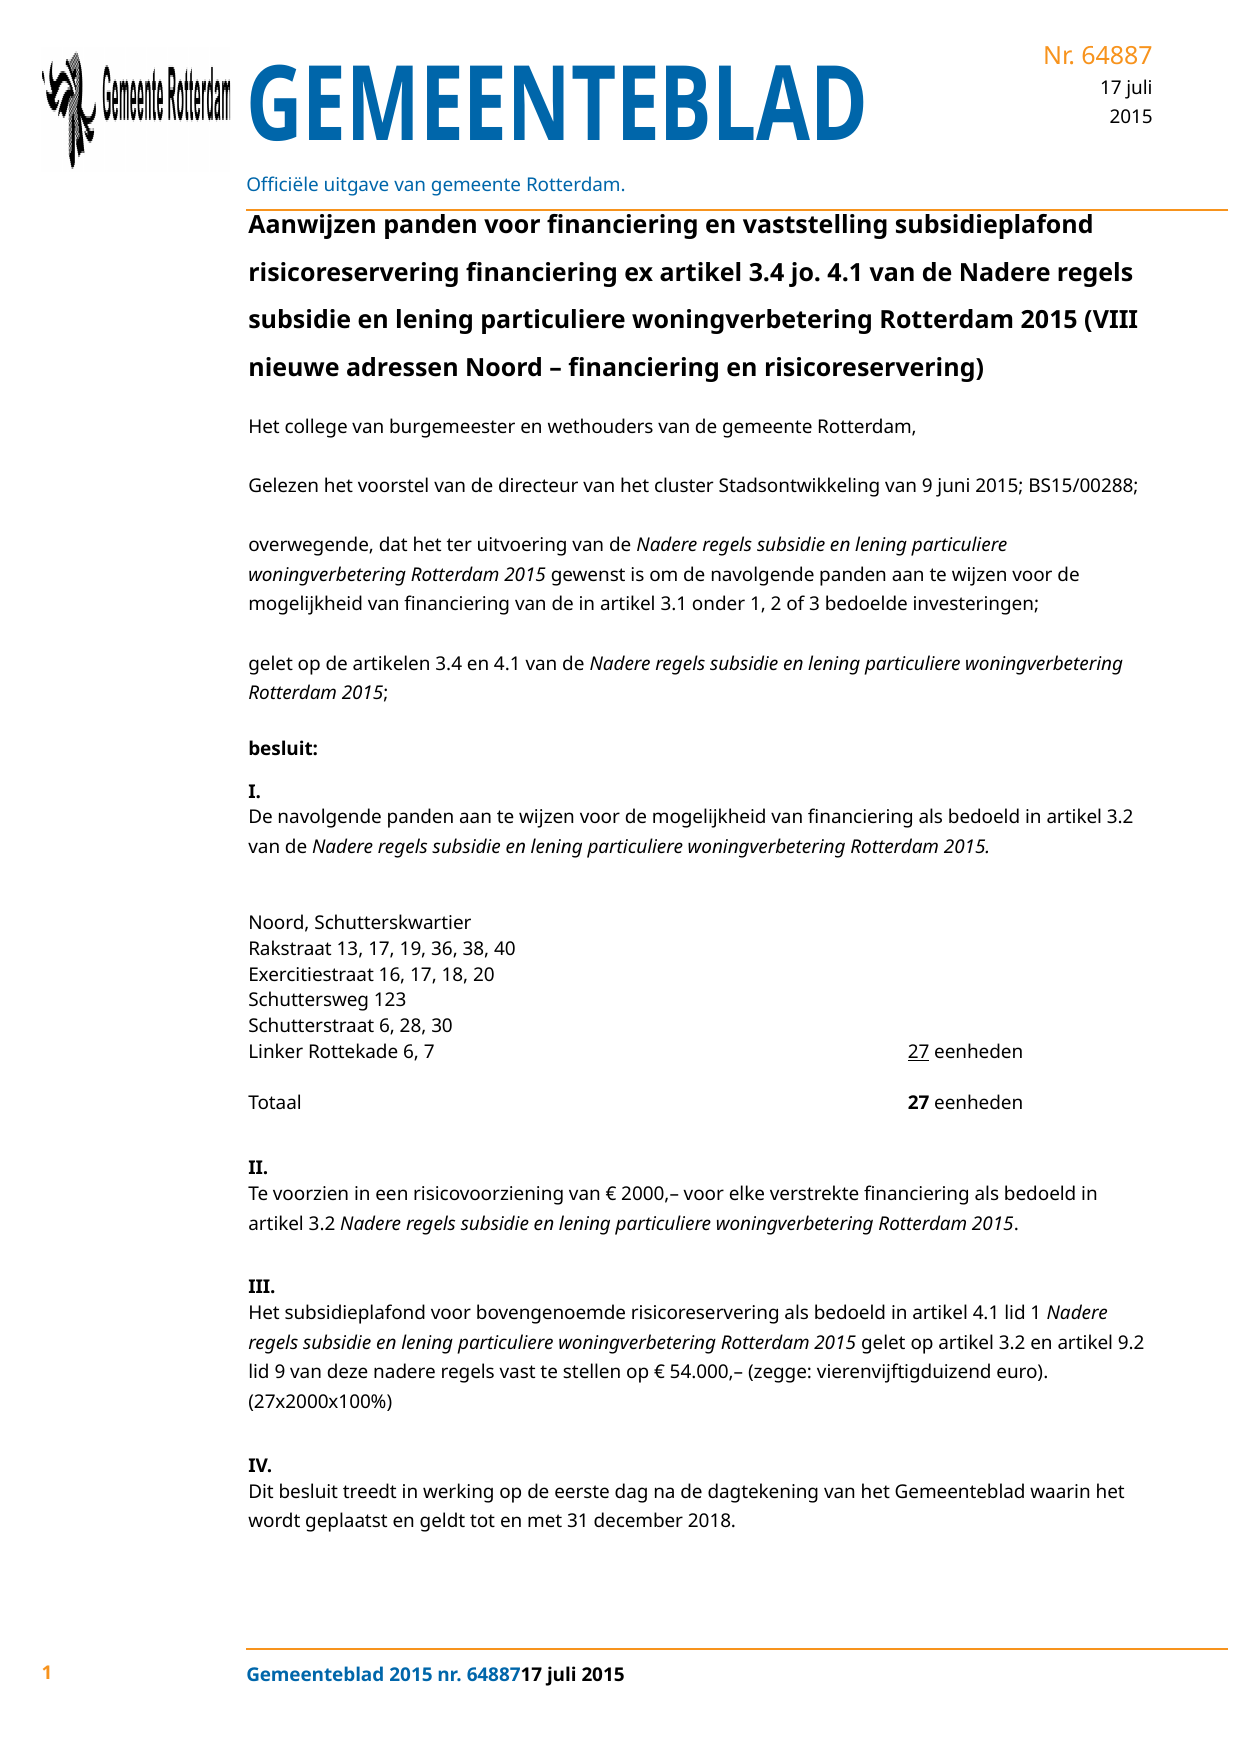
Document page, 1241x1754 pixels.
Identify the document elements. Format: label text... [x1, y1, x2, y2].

text Te voorzien in een risicovoorziening van € 2000,– voor elke verstrekte financiering als bedoeld in artikel 3.2 Nadere regels subsidie en lening particuliere woningverbetering Rotterdam 2015. [248, 1180, 1152, 1235]
table_cell Rakstraat 13, 17, 19, 36, 38, 40 [248, 935, 908, 961]
table_cell 27 eenheden [908, 1038, 1152, 1064]
table_cell Schutterstraat 6, 28, 30 [248, 1012, 908, 1038]
table_cell [908, 986, 1152, 1012]
text besluit: [248, 735, 1152, 760]
text I. [248, 778, 1152, 803]
text IV. [248, 1452, 1152, 1478]
table_cell Linker Rottekade 6, 7 [248, 1038, 908, 1064]
text overwegende, dat het ter uitvoering van de Nadere regels subsidie en lening particuliere woningverbetering Rotterdam 2015 gewenst is om de navolgende panden aan te wijzen voor de mogelijkheid van financiering van de in artikel 3.1 onder 1, 2 of 3 bedoelde investeringen; [248, 531, 1152, 616]
table_header [908, 909, 1152, 935]
table_cell [908, 1064, 1152, 1089]
text De navolgende panden aan te wijzen voor de mogelijkheid van financiering als bedoeld in artikel 3.2 van de Nadere regels subsidie en lening particuliere woningverbetering Rotterdam 2015. [248, 803, 1152, 859]
table_cell [908, 1012, 1152, 1038]
text Gelezen het voorstel van de directeur van het cluster Stadsontwikkeling van 9 juni 2015; BS15/00288; [248, 472, 1152, 498]
table_cell Totaal [248, 1089, 908, 1115]
text Het college van burgemeester en wethouders van de gemeente Rotterdam, [248, 413, 1152, 439]
table_cell Schuttersweg 123 [248, 986, 908, 1012]
text Het subsidieplafond voor bovengenoemde risicoreservering als bedoeld in artikel 4.1 lid 1 Nadere regels subsidie en lening particuliere woningverbetering Rotterdam 2015 gelet op artikel 3.2 en artikel 9.2 lid 9 van deze nadere regels vast te stellen op € 54.000,– (zegge: vierenvijftigduizend euro). (27x2000x100%) [248, 1299, 1152, 1414]
text Aanwijzen panden voor financiering en vaststelling subsidieplafond risicoreservering financiering ex artikel 3.4 jo. 4.1 van de Nadere regels subsidie en lening particuliere woningverbetering Rotterdam 2015 (VIII nieuwe adressen Noord – financiering en risicoreservering) [248, 211, 1152, 384]
table_header Noord, Schutterskwartier [248, 909, 908, 935]
text II. [248, 1154, 1152, 1180]
picture [41, 47, 231, 172]
table_cell [908, 961, 1152, 986]
text Dit besluit treedt in werking op de eerste dag na de dagtekening van het Gemeenteblad waarin het wordt geplaatst en geldt tot en met 31 december 2018. [248, 1478, 1152, 1533]
table_cell 27 eenheden [908, 1089, 1152, 1115]
table_cell [908, 935, 1152, 961]
text III. [248, 1274, 1152, 1299]
table_cell Exercitiestraat 16, 17, 18, 20 [248, 961, 908, 986]
table_cell [248, 1064, 908, 1089]
text gelet op de artikelen 3.4 en 4.1 van de Nadere regels subsidie en lening particuliere woningverbetering Rotterdam 2015; [248, 650, 1152, 705]
